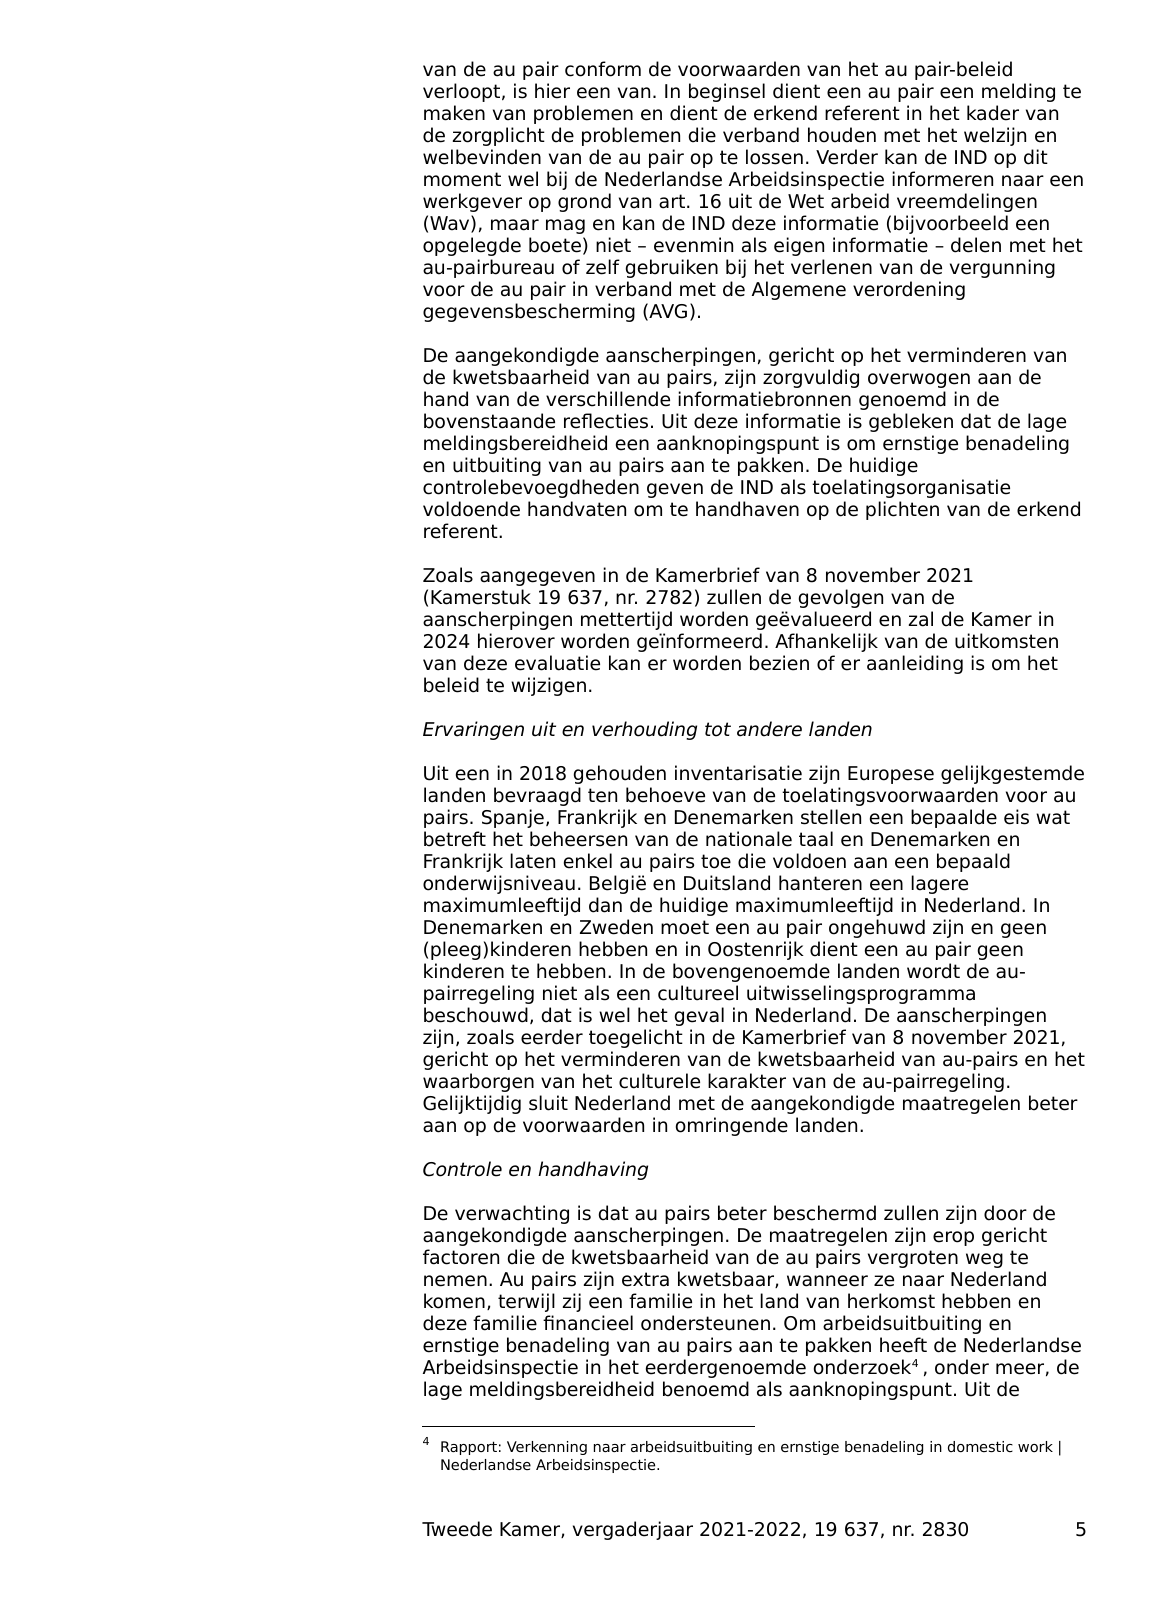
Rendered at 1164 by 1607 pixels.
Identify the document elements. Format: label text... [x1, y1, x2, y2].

text De verwachting is dat au pairs beter beschermd zullen zijn door de aangekondigde aanscherpingen. De maatregelen zijn erop gericht factoren die de kwetsbaarheid van de au pairs vergroten weg te nemen. Au pairs zijn extra kwetsbaar, wanneer ze naar Nederland komen, terwijl zij een familie in het land van herkomst hebben en deze familie financieel ondersteunen. Om arbeidsuitbuiting en ernstige benadeling van au pairs aan te pakken heeft de Nederlandse Arbeidsinspectie in het eerdergenoemde onderzoek, onder meer, de lage meldingsbereidheid benoemd als aanknopingspunt. Uit de [422, 1203, 1087, 1401]
text van de au pair conform de voorwaarden van het au pair-beleid verloopt, is hier een van. In beginsel dient een au pair een melding te maken van problemen en dient de erkend referent in het kader van de zorgplicht de problemen die verband houden met het welzijn en welbevinden van de au pair op te lossen. Verder kan de IND op dit moment wel bij de Nederlandse Arbeidsinspectie informeren naar een werkgever op grond van art. 16 uit de Wet arbeid vreemdelingen (Wav), maar mag en kan de IND deze informatie (bijvoorbeeld een opgelegde boete) niet – evenmin als eigen informatie – delen met het au-pairbureau of zelf gebruiken bij het verlenen van de vergunning voor de au pair in verband met de Algemene verordening gegevensbescherming (AVG). [422, 59, 1087, 323]
text Uit een in 2018 gehouden inventarisatie zijn Europese gelijkgestemde landen bevraagd ten behoeve van de toelatingsvoorwaarden voor au pairs. Spanje, Frankrijk en Denemarken stellen een bepaalde eis wat betreft het beheersen van de nationale taal en Denemarken en Frankrijk laten enkel au pairs toe die voldoen aan een bepaald onderwijsniveau. België en Duitsland hanteren een lagere maximumleeftijd dan de huidige maximumleeftijd in Nederland. In Denemarken en Zweden moet een au pair ongehuwd zijn en geen (pleeg)kinderen hebben en in Oostenrijk dient een au pair geen kinderen te hebben. In de bovengenoemde landen wordt de au-pairregeling niet als een cultureel uitwisselingsprogramma beschouwd, dat is wel het geval in Nederland. De aanscherpingen zijn, zoals eerder toegelicht in de Kamerbrief van 8 november 2021, gericht op het verminderen van de kwetsbaarheid van au-pairs en het waarborgen van het culturele karakter van de au-pairregeling. Gelijktijdig sluit Nederland met de aangekondigde maatregelen beter aan op de voorwaarden in omringende landen. [422, 763, 1087, 1137]
text De aangekondigde aanscherpingen, gericht op het verminderen van de kwetsbaarheid van au pairs, zijn zorgvuldig overwogen aan de hand van de verschillende informatiebronnen genoemd in de bovenstaande reflecties. Uit deze informatie is gebleken dat de lage meldingsbereidheid een aanknopingspunt is om ernstige benadeling en uitbuiting van au pairs aan te pakken. De huidige controlebevoegdheden geven de IND als toelatingsorganisatie voldoende handvaten om te handhaven op de plichten van de erkend referent. [422, 345, 1087, 543]
subtitle Ervaringen uit en verhouding tot andere landen [422, 719, 1087, 741]
text Zoals aangegeven in de Kamerbrief van 8 november 2021 (Kamerstuk 19 637, nr. 2782) zullen de gevolgen van de aanscherpingen mettertijd worden geëvalueerd en zal de Kamer in 2024 hierover worden geïnformeerd. Afhankelijk van de uitkomsten van deze evaluatie kan er worden bezien of er aanleiding is om het beleid te wijzigen. [422, 565, 1087, 697]
text Rapport: Verkenning naar arbeidsuitbuiting en ernstige benadeling in domestic work | Nederlandse Arbeidsinspectie. [422, 1435, 1087, 1474]
subtitle Controle en handhaving [422, 1159, 1087, 1181]
